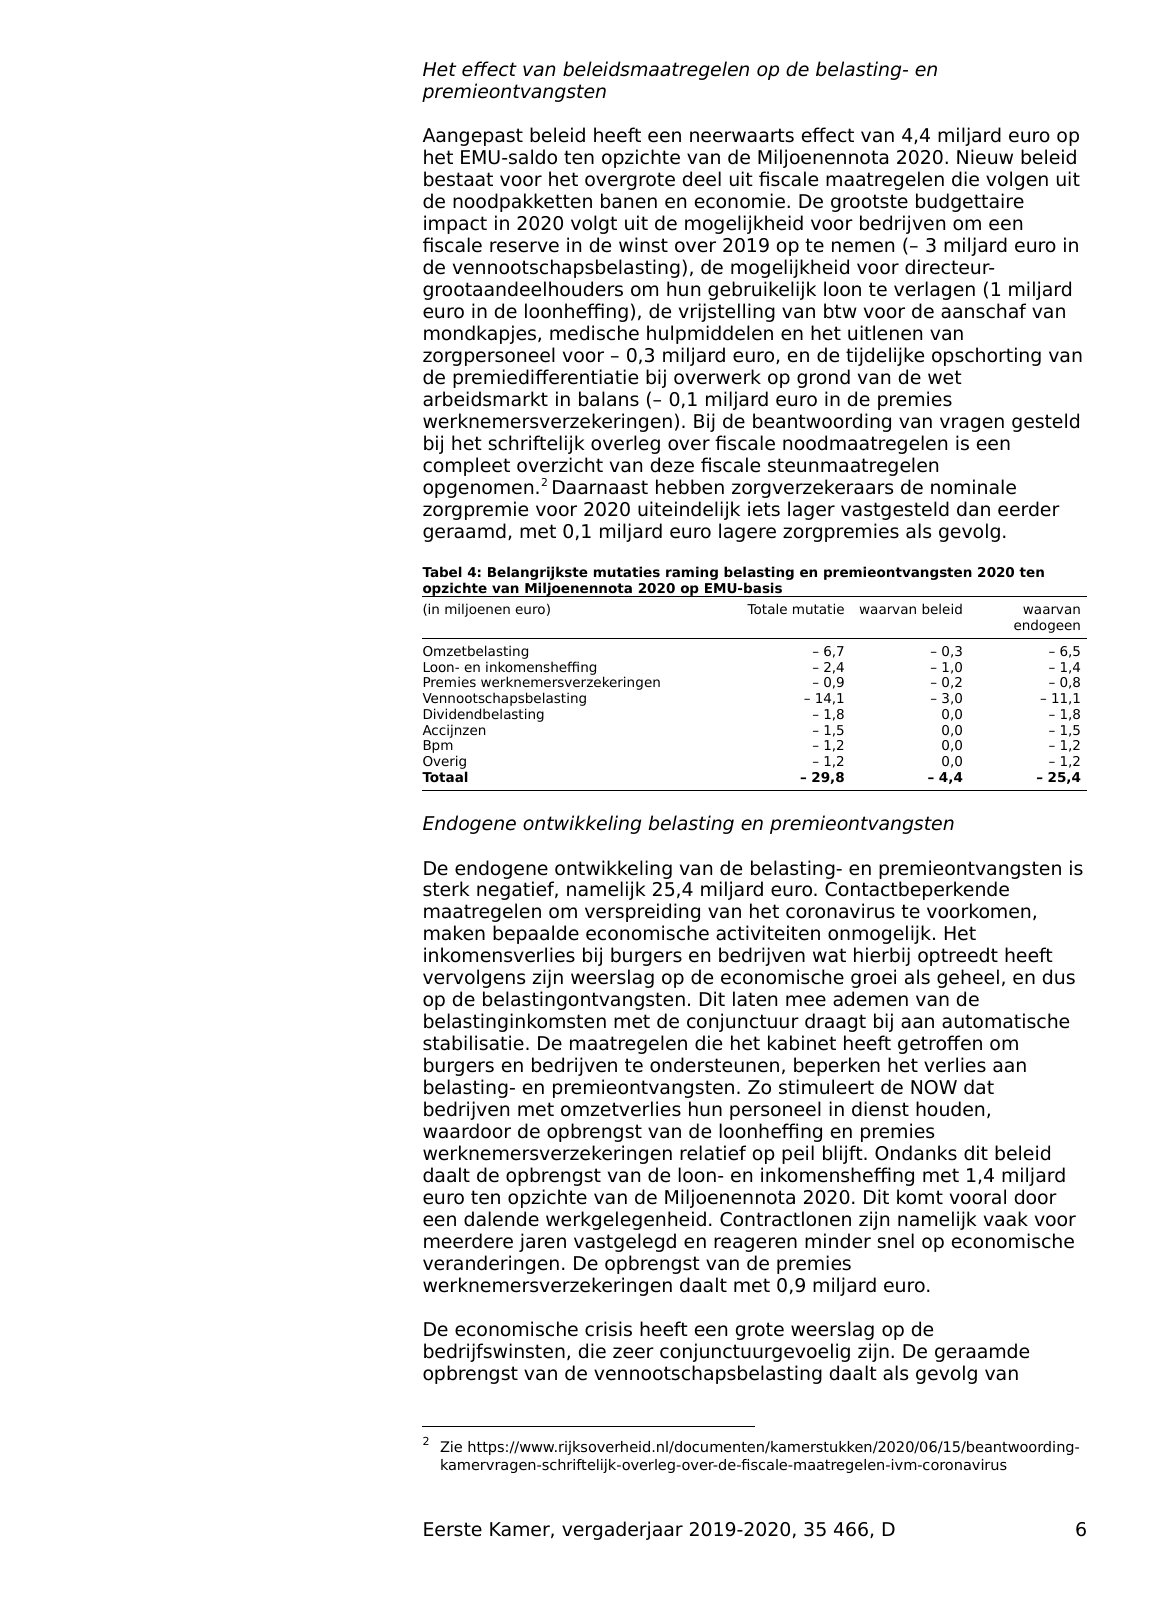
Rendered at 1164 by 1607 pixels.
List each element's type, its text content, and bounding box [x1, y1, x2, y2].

table_cell Vennootschapsbelasting [422, 691, 732, 707]
table_cell 0,0 [850, 738, 968, 754]
table_cell – 1,4 [969, 660, 1087, 675]
table_cell – 0,2 [850, 675, 968, 691]
table_cell Overig [422, 754, 732, 769]
table_cell – 1,2 [732, 738, 850, 754]
table_cell – 25,4 [969, 770, 1087, 790]
table_cell Totaal [422, 770, 732, 790]
table_cell – 3,0 [850, 691, 968, 707]
table_cell – 1,8 [732, 707, 850, 722]
table_cell – 1,5 [969, 723, 1087, 738]
table_cell – 11,1 [969, 691, 1087, 707]
table_cell Omzetbelasting [422, 639, 732, 659]
table_cell – 14,1 [732, 691, 850, 707]
table_cell – 0,8 [969, 675, 1087, 691]
subtitle Endogene ontwikkeling belasting en premieontvangsten [422, 813, 1087, 835]
table_cell – 1,5 [732, 723, 850, 738]
table_cell Bpm [422, 738, 732, 754]
subtitle Het effect van beleidsmaatregelen op de belasting- en premieontvangsten [422, 59, 1087, 103]
table_cell – 2,4 [732, 660, 850, 675]
table_cell – 6,5 [969, 639, 1087, 659]
text De endogene ontwikkeling van de belasting- en premieontvangsten is sterk negatief, namelijk 25,4 miljard euro. Contactbeperkende maatregelen om verspreiding van het coronavirus te voorkomen, maken bepaalde economische activiteiten onmogelijk. Het inkomensverlies bij burgers en bedrijven wat hierbij optreedt heeft vervolgens zijn weerslag op de economische groei als geheel, en dus op de belastingontvangsten. Dit laten mee ademen van de belastinginkomsten met de conjunctuur draagt bij aan automatische stabilisatie. De maatregelen die het kabinet heeft getroffen om burgers en bedrijven te ondersteunen, beperken het verlies aan belasting- en premieontvangsten. Zo stimuleert de NOW dat bedrijven met omzetverlies hun personeel in dienst houden, waardoor de opbrengst van de loonheffing en premies werknemersverzekeringen relatief op peil blijft. Ondanks dit beleid daalt de opbrengst van de loon- en inkomensheffing met 1,4 miljard euro ten opzichte van de Miljoenennota 2020. Dit komt vooral door een dalende werkgelegenheid. Contractlonen zijn namelijk vaak voor meerdere jaren vastgelegd en reageren minder snel op economische veranderingen. De opbrengst van de premies werknemersverzekeringen daalt met 0,9 miljard euro. [422, 857, 1087, 1297]
table_cell Totale mutatie [732, 597, 850, 638]
table_cell Loon- en inkomensheffing [422, 660, 732, 675]
table_cell – 0,9 [732, 675, 850, 691]
table_cell – 1,2 [969, 754, 1087, 769]
text Zie https://www.rijksoverheid.nl/documenten/kamerstukken/2020/06/15/beantwoording-kamervragen-schriftelijk-overleg-over-de-fiscale-maatregelen-ivm-coronavirus [422, 1435, 1087, 1474]
table_cell 0,0 [850, 754, 968, 769]
table_cell – 1,2 [969, 738, 1087, 754]
text Aangepast beleid heeft een neerwaarts effect van 4,4 miljard euro op het EMU-saldo ten opzichte van de Miljoenennota 2020. Nieuw beleid bestaat voor het overgrote deel uit fiscale maatregelen die volgen uit de noodpakketten banen en economie. De grootste budgettaire impact in 2020 volgt uit de mogelijkheid voor bedrijven om een fiscale reserve in de winst over 2019 op te nemen (– 3 miljard euro in de vennootschapsbelasting), de mogelijkheid voor directeur-grootaandeelhouders om hun gebruikelijk loon te verlagen (1 miljard euro in de loonheffing), de vrijstelling van btw voor de aanschaf van mondkapjes, medische hulpmiddelen en het uitlenen van zorgpersoneel voor – 0,3 miljard euro, en de tijdelijke opschorting van de premiedifferentiatie bij overwerk op grond van de wet arbeidsmarkt in balans (– 0,1 miljard euro in de premies werknemersverzekeringen). Bij de beantwoording van vragen gesteld bij het schriftelijk overleg over fiscale noodmaatregelen is een compleet overzicht van deze fiscale steunmaatregelen opgenomen.Daarnaast hebben zorgverzekeraars de nominale zorgpremie voor 2020 uiteindelijk iets lager vastgesteld dan eerder geraamd, met 0,1 miljard euro lagere zorgpremies als gevolg. [422, 125, 1087, 543]
text De economische crisis heeft een grote weerslag op de bedrijfswinsten, die zeer conjunctuurgevoelig zijn. De geraamde opbrengst van de vennootschapsbelasting daalt als gevolg van [422, 1319, 1087, 1385]
table_cell – 0,3 [850, 639, 968, 659]
table_cell Premies werknemersverzekeringen [422, 675, 732, 691]
table_cell waarvan beleid [850, 597, 968, 638]
table_cell 0,0 [850, 707, 968, 722]
table_cell Accijnzen [422, 723, 732, 738]
table_cell – 1,8 [969, 707, 1087, 722]
table_cell – 1,2 [732, 754, 850, 769]
table_cell – 4,4 [850, 770, 968, 790]
table_cell waarvan endogeen [969, 597, 1087, 638]
table_cell – 29,8 [732, 770, 850, 790]
table_cell – 1,0 [850, 660, 968, 675]
table_header Tabel 4: Belangrijkste mutaties raming belasting en premieontvangsten 2020 ten opzichte van Miljoenennota 2020 op EMU-basis [422, 565, 1087, 596]
table_cell – 6,7 [732, 639, 850, 659]
table_cell Dividendbelasting [422, 707, 732, 722]
table_cell 0,0 [850, 723, 968, 738]
table_cell (in miljoenen euro) [422, 597, 732, 638]
